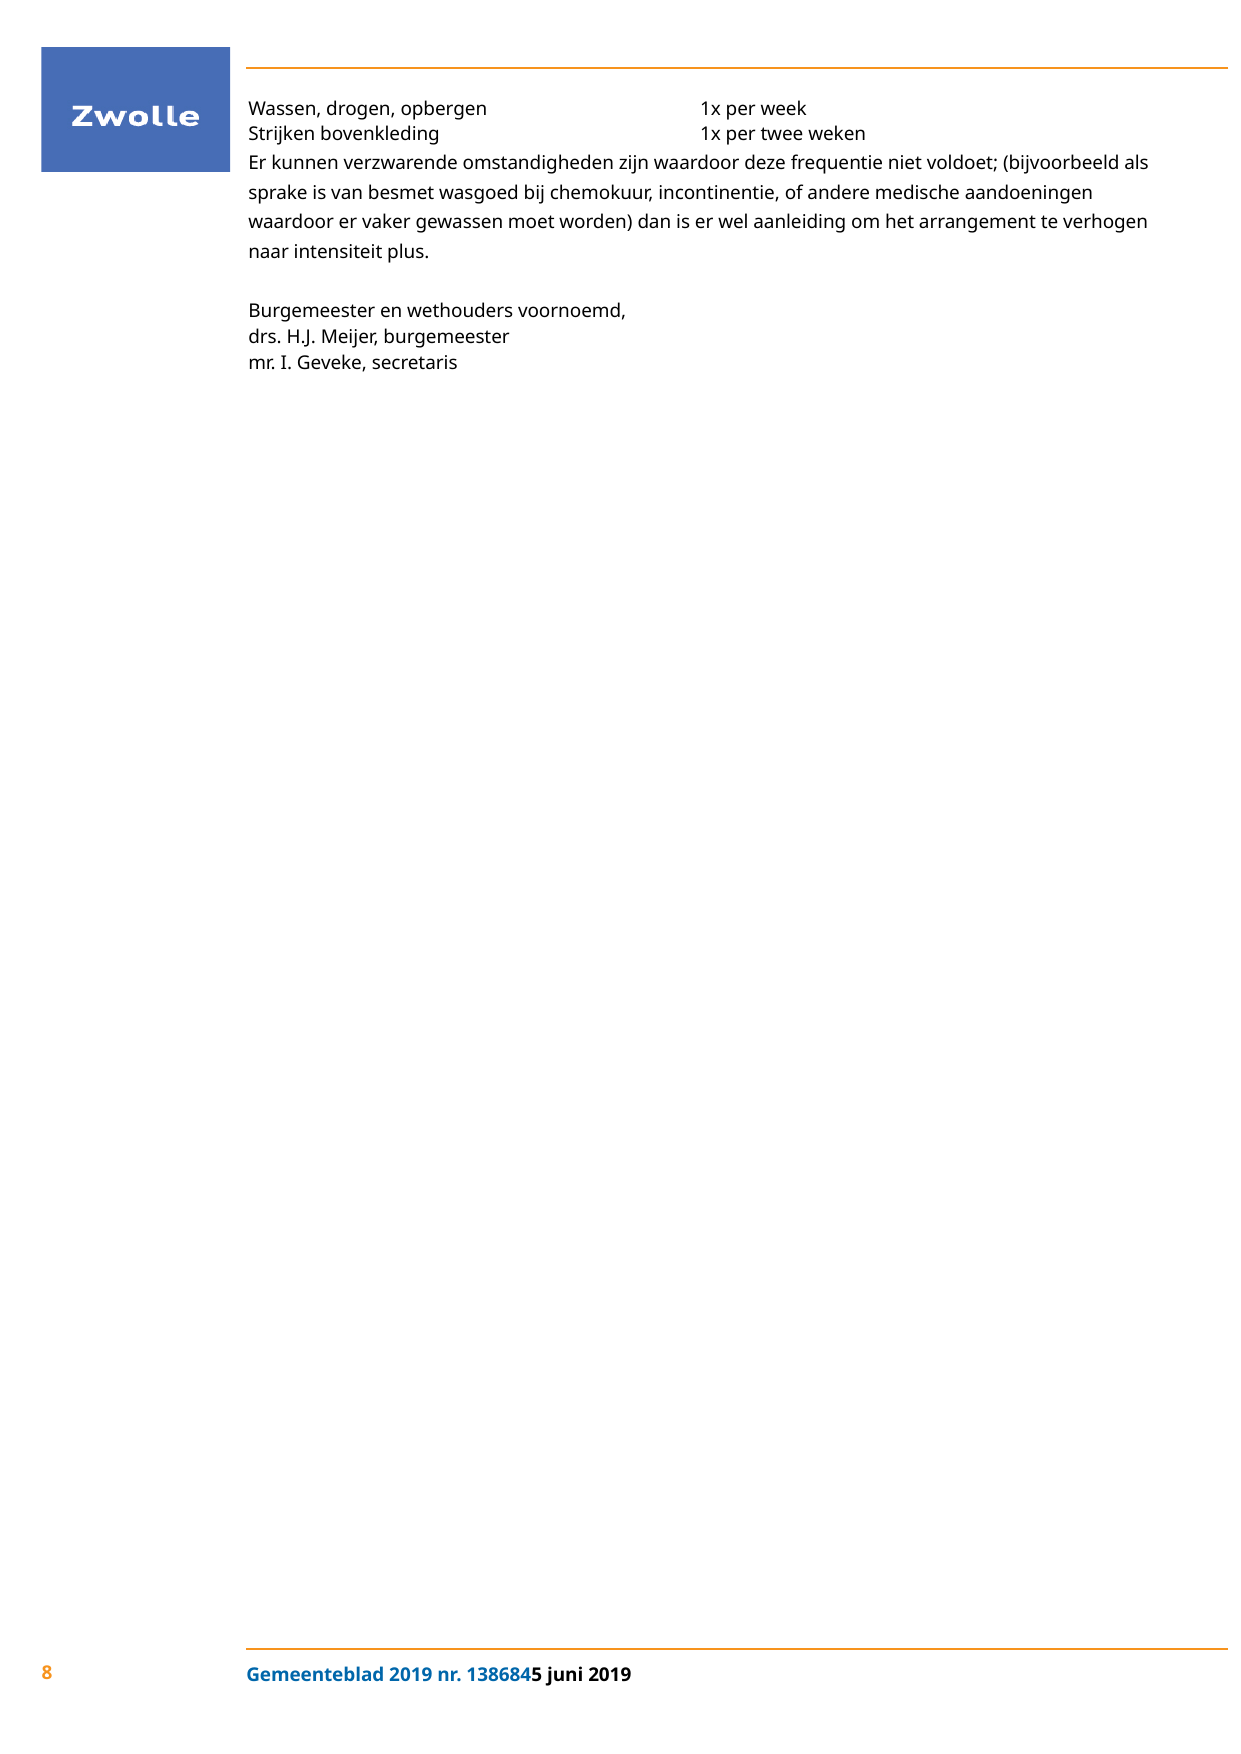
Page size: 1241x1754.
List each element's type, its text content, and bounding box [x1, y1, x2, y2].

table_header 1x per week [700, 95, 1152, 121]
table_cell Strijken bovenkleding [248, 121, 700, 146]
table_header Wassen, drogen, opbergen [248, 95, 700, 121]
text Er kunnen verzwarende omstandigheden zijn waardoor deze frequentie niet voldoet; (bijvoorbeeld als sprake is van besmet wasgoed bij chemokuur, incontinentie, of andere medische aandoeningen waardoor er vaker gewassen moet worden) dan is er wel aanleiding om het arrangement te verhogen naar intensiteit plus. [248, 149, 1152, 264]
text mr. I. Geveke, secretaris [248, 349, 1152, 374]
text Burgemeester en wethouders voornoemd, [248, 297, 1152, 323]
text drs. H.J. Meijer, burgemeester [248, 323, 1152, 349]
table_cell 1x per twee weken [700, 121, 1152, 146]
picture [41, 47, 231, 172]
